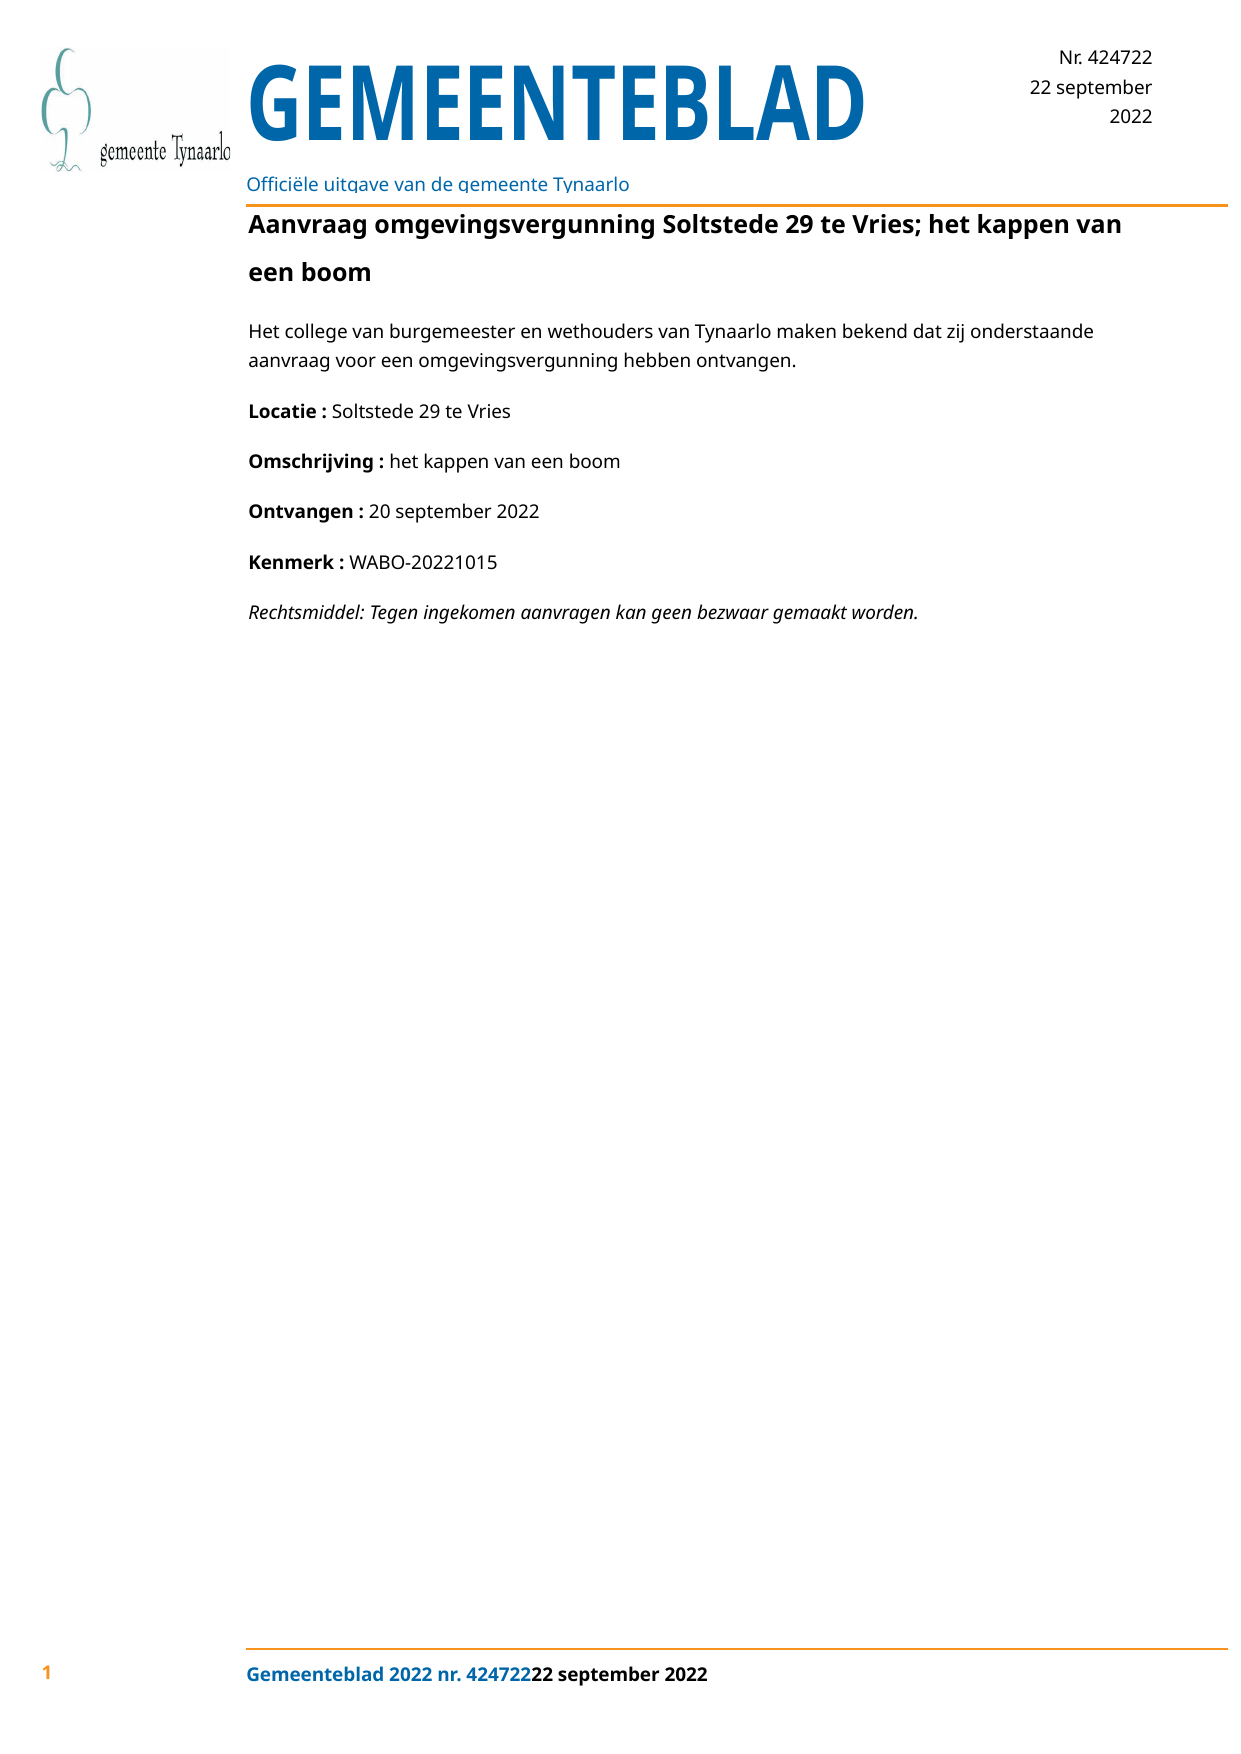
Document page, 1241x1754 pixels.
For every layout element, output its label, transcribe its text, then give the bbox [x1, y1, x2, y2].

text Rechtsmiddel: Tegen ingekomen aanvragen kan geen bezwaar gemaakt worden. [248, 599, 1152, 625]
text Omschrijving : het kappen van een boom [248, 448, 1152, 474]
text Ontvangen : 20 september 2022 [248, 499, 1152, 524]
text Het college van burgemeester en wethouders van Tynaarlo maken bekend dat zij onderstaande aanvraag voor een omgevingsvergunning hebben ontvangen. [248, 318, 1152, 373]
text Locatie : Soltstede 29 te Vries [248, 398, 1152, 424]
picture [41, 47, 231, 172]
text Aanvraag omgevingsvergunning Soltstede 29 te Vries; het kappen van een boom [248, 207, 1152, 288]
text Kenmerk : WABO-20221015 [248, 549, 1152, 575]
